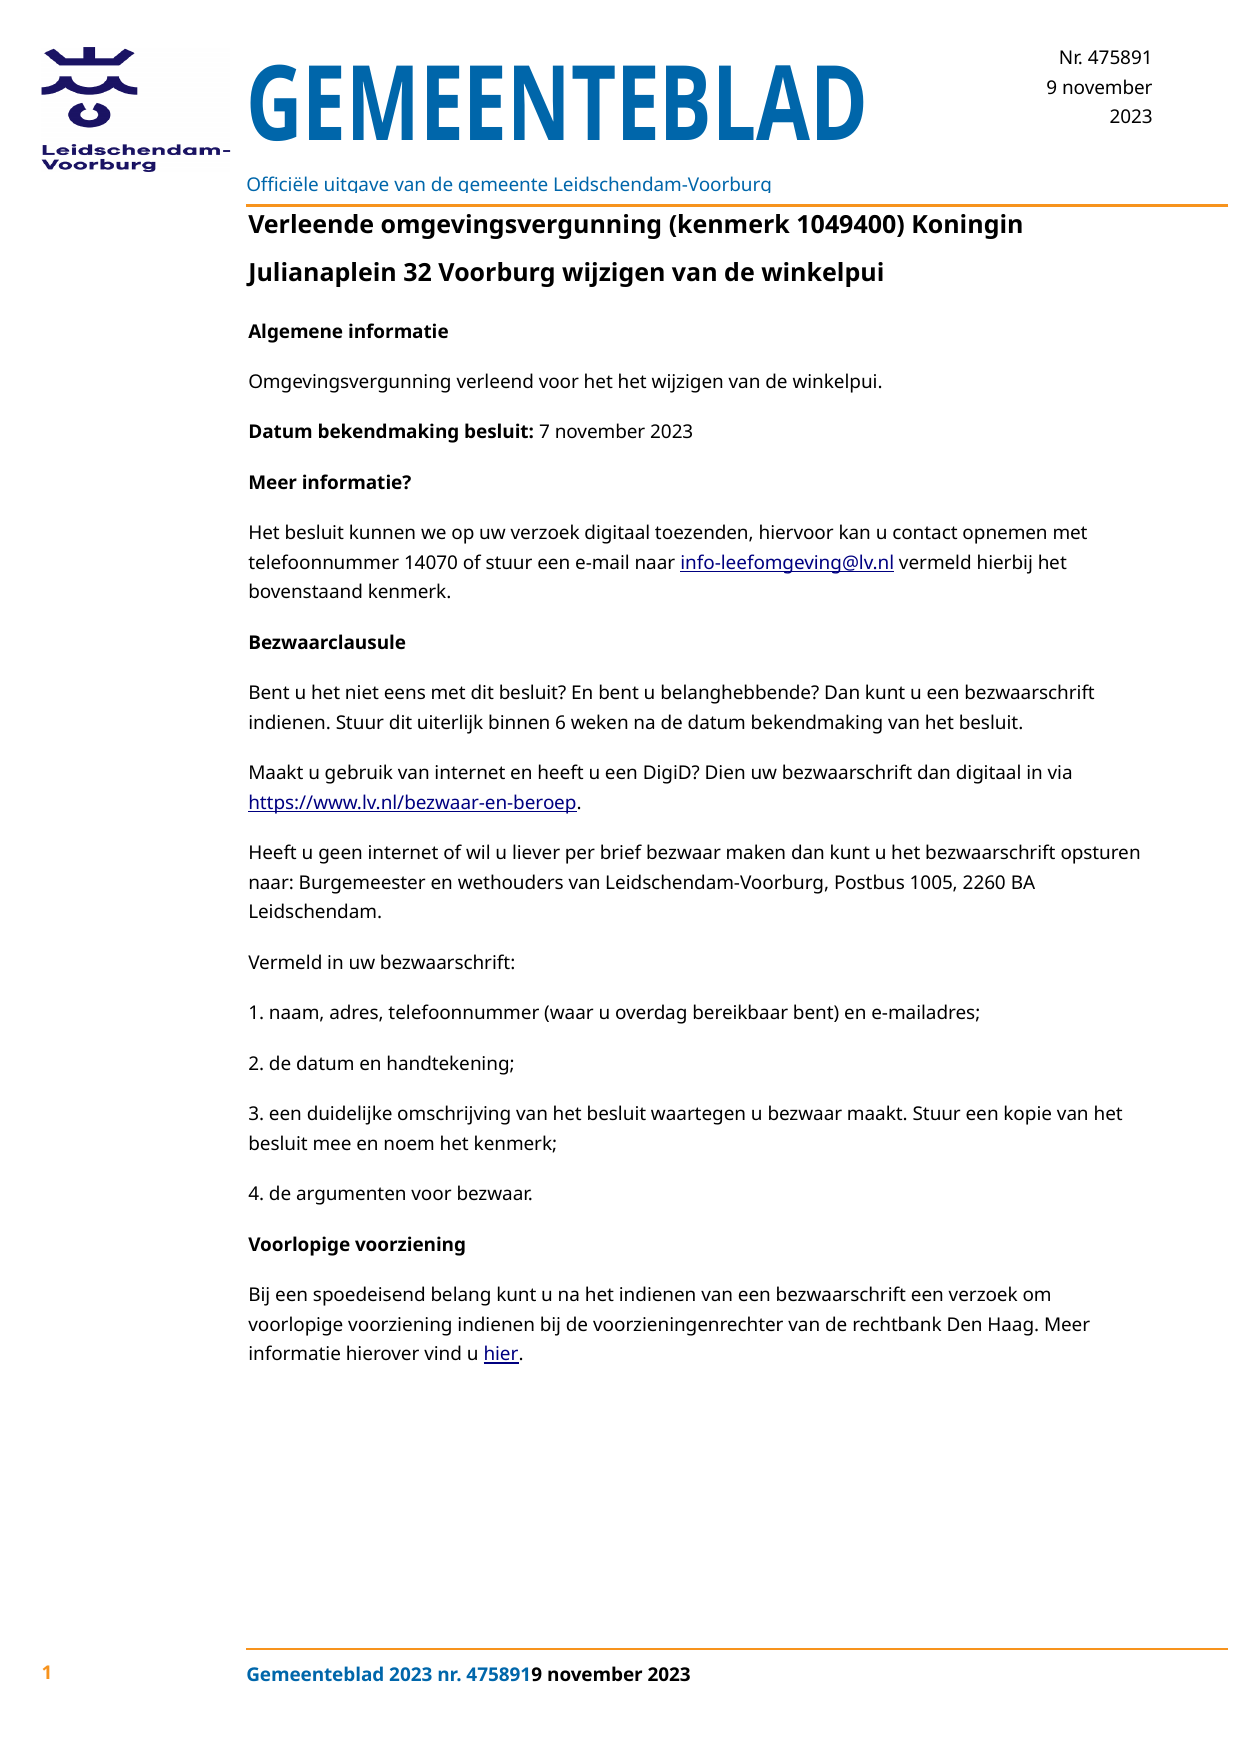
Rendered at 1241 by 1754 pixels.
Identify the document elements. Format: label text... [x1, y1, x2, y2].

text Bezwaarclausule [248, 629, 1152, 655]
text Algemene informatie [248, 318, 1152, 344]
text Vermeld in uw bezwaarschrift: [248, 949, 1152, 975]
text Bent u het niet eens met dit besluit? En bent u belanghebbende? Dan kunt u een bezwaarschrift indienen. Stuur dit uiterlijk binnen 6 weken na de datum bekendmaking van het besluit. [248, 679, 1152, 735]
text Heeft u geen internet of wil u liever per brief bezwaar maken dan kunt u het bezwaarschrift opsturen naar: Burgemeester en wethouders van Leidschendam-Voorburg, Postbus 1005, 2260 BA Leidschendam. [248, 839, 1152, 924]
text 4. de argumenten voor bezwaar. [248, 1180, 1152, 1206]
picture [41, 47, 231, 172]
text 1. naam, adres, telefoonnummer (waar u overdag bereikbaar bent) en e-mailadres; [248, 999, 1152, 1025]
text Maakt u gebruik van internet en heeft u een DigiD? Dien uw bezwaarschrift dan digitaal in via https://www.lv.nl/bezwaar-en-beroep. [248, 759, 1152, 815]
text Bij een spoedeisend belang kunt u na het indienen van een bezwaarschrift een verzoek om voorlopige voorziening indienen bij de voorzieningenrechter van de rechtbank Den Haag. Meer informatie hierover vind u hier. [248, 1281, 1152, 1366]
text Datum bekendmaking besluit: 7 november 2023 [248, 419, 1152, 444]
text Het besluit kunnen we op uw verzoek digitaal toezenden, hiervoor kan u contact opnemen met telefoonnummer 14070 of stuur een e-mail naar info-leefomgeving@lv.nl vermeld hierbij het bovenstaand kenmerk. [248, 519, 1152, 604]
text Verleende omgevingsvergunning (kenmerk 1049400) Koningin Julianaplein 32 Voorburg wijzigen van de winkelpui [248, 207, 1152, 288]
text Meer informatie? [248, 469, 1152, 495]
text Omgevingsvergunning verleend voor het het wijzigen van de winkelpui. [248, 368, 1152, 394]
text Voorlopige voorziening [248, 1231, 1152, 1257]
text 2. de datum en handtekening; [248, 1050, 1152, 1076]
text 3. een duidelijke omschrijving van het besluit waartegen u bezwaar maakt. Stuur een kopie van het besluit mee en noem het kenmerk; [248, 1100, 1152, 1156]
